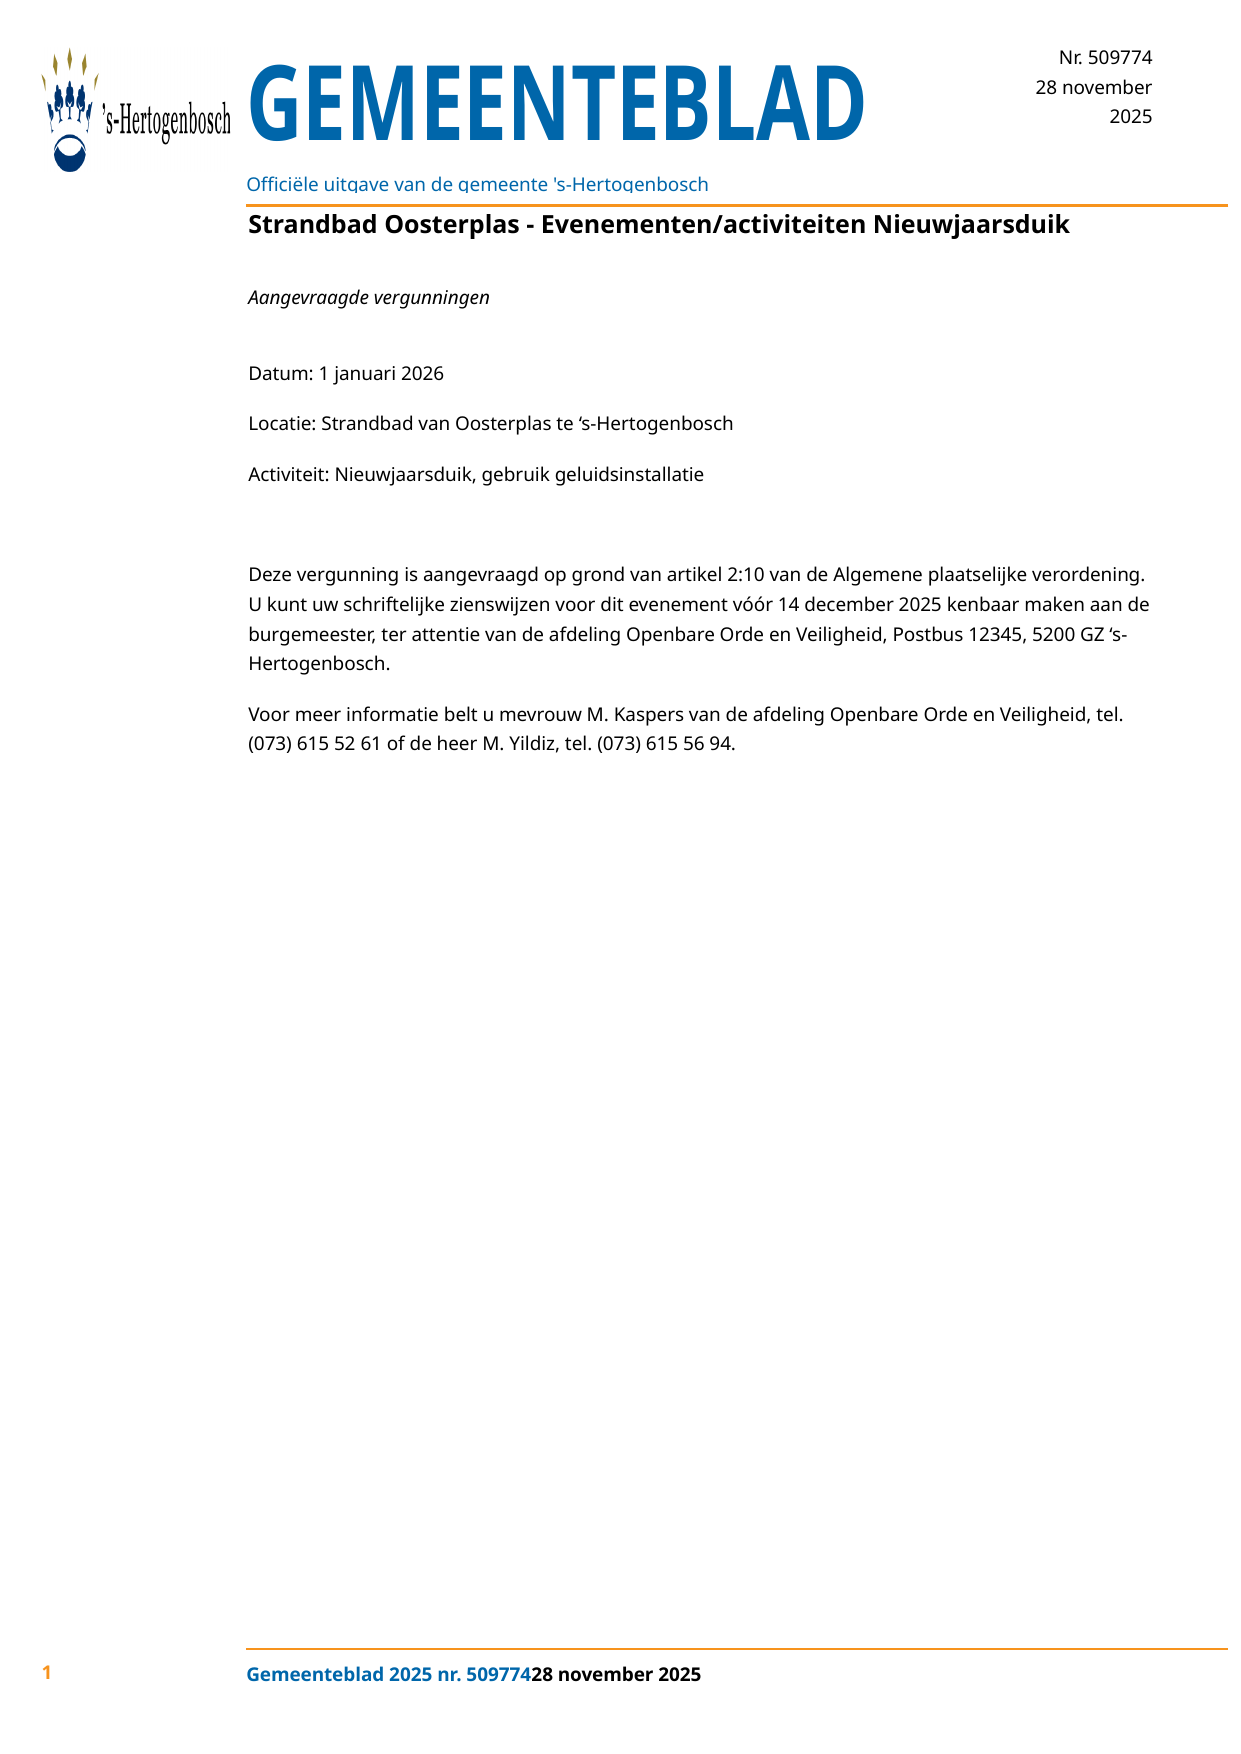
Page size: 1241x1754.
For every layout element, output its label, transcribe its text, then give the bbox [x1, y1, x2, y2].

text Deze vergunning is aangevraagd op grond van artikel 2:10 van de Algemene plaatselijke verordening. U kunt uw schriftelijke zienswijzen voor dit evenement vóór 14 december 2025 kenbaar maken aan de burgemeester, ter attentie van de afdeling Openbare Orde en Veiligheid, Postbus 12345, 5200 GZ ‘s-Hertogenbosch. [248, 562, 1152, 676]
text Voor meer informatie belt u mevrouw M. Kaspers van de afdeling Openbare Orde en Veiligheid, tel. (073) 615 52 61 of de heer M. Yildiz, tel. (073) 615 56 94. [248, 701, 1152, 756]
picture [41, 47, 231, 172]
text Strandbad Oosterplas - Evenementen/activiteiten Nieuwjaarsduik [248, 207, 1152, 241]
text Datum: 1 januari 2026 [248, 360, 1152, 386]
text Locatie: Strandbad van Oosterplas te ‘s-Hertogenbosch [248, 410, 1152, 436]
text Activiteit: Nieuwjaarsduik, gebruik geluidsinstallatie [248, 461, 1152, 487]
text Aangevraagde vergunningen [248, 284, 1152, 309]
